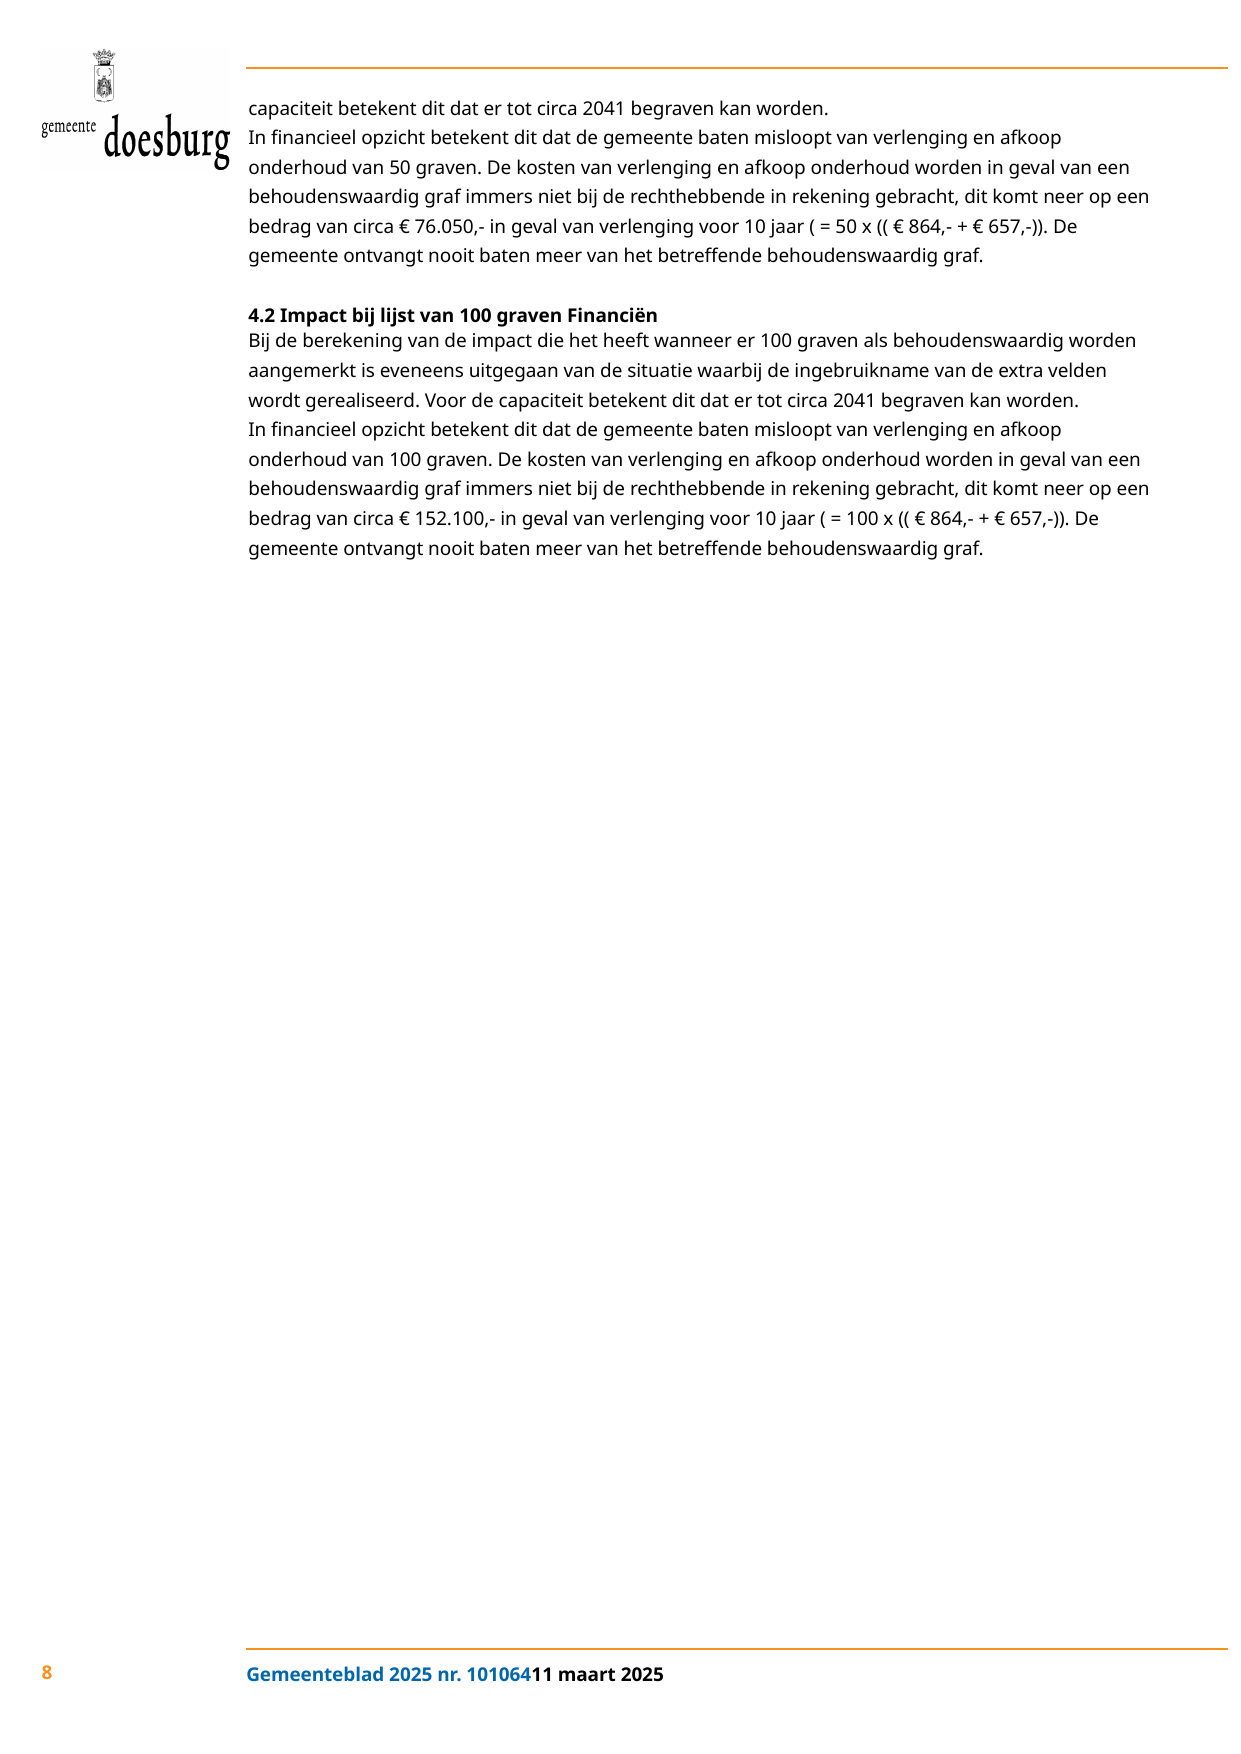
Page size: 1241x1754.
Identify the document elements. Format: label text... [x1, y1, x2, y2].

text capaciteit betekent dit dat er tot circa 2041 begraven kan worden. [248, 95, 1152, 121]
text 4.2 Impact bij lijst van 100 graven Financiën [248, 302, 1152, 328]
text In financieel opzicht betekent dit dat de gemeente baten misloopt van verlenging en afkoop onderhoud van 100 graven. De kosten van verlenging en afkoop onderhoud worden in geval van een behoudenswaardig graf immers niet bij de rechthebbende in rekening gebracht, dit komt neer op een bedrag van circa € 152.100,- in geval van verlenging voor 10 jaar ( = 100 x (( € 864,- + € 657,-)). De gemeente ontvangt nooit baten meer van het betreffende behoudenswaardig graf. [248, 416, 1152, 560]
text In financieel opzicht betekent dit dat de gemeente baten misloopt van verlenging en afkoop onderhoud van 50 graven. De kosten van verlenging en afkoop onderhoud worden in geval van een behoudenswaardig graf immers niet bij de rechthebbende in rekening gebracht, dit komt neer op een bedrag van circa € 76.050,- in geval van verlenging voor 10 jaar ( = 50 x (( € 864,- + € 657,-)). De gemeente ontvangt nooit baten meer van het betreffende behoudenswaardig graf. [248, 124, 1152, 268]
text Bij de berekening van de impact die het heeft wanneer er 100 graven als behoudenswaardig worden aangemerkt is eveneens uitgegaan van de situatie waarbij de ingebruikname van de extra velden wordt gerealiseerd. Voor de capaciteit betekent dit dat er tot circa 2041 begraven kan worden. [248, 328, 1152, 412]
picture [41, 47, 231, 172]
